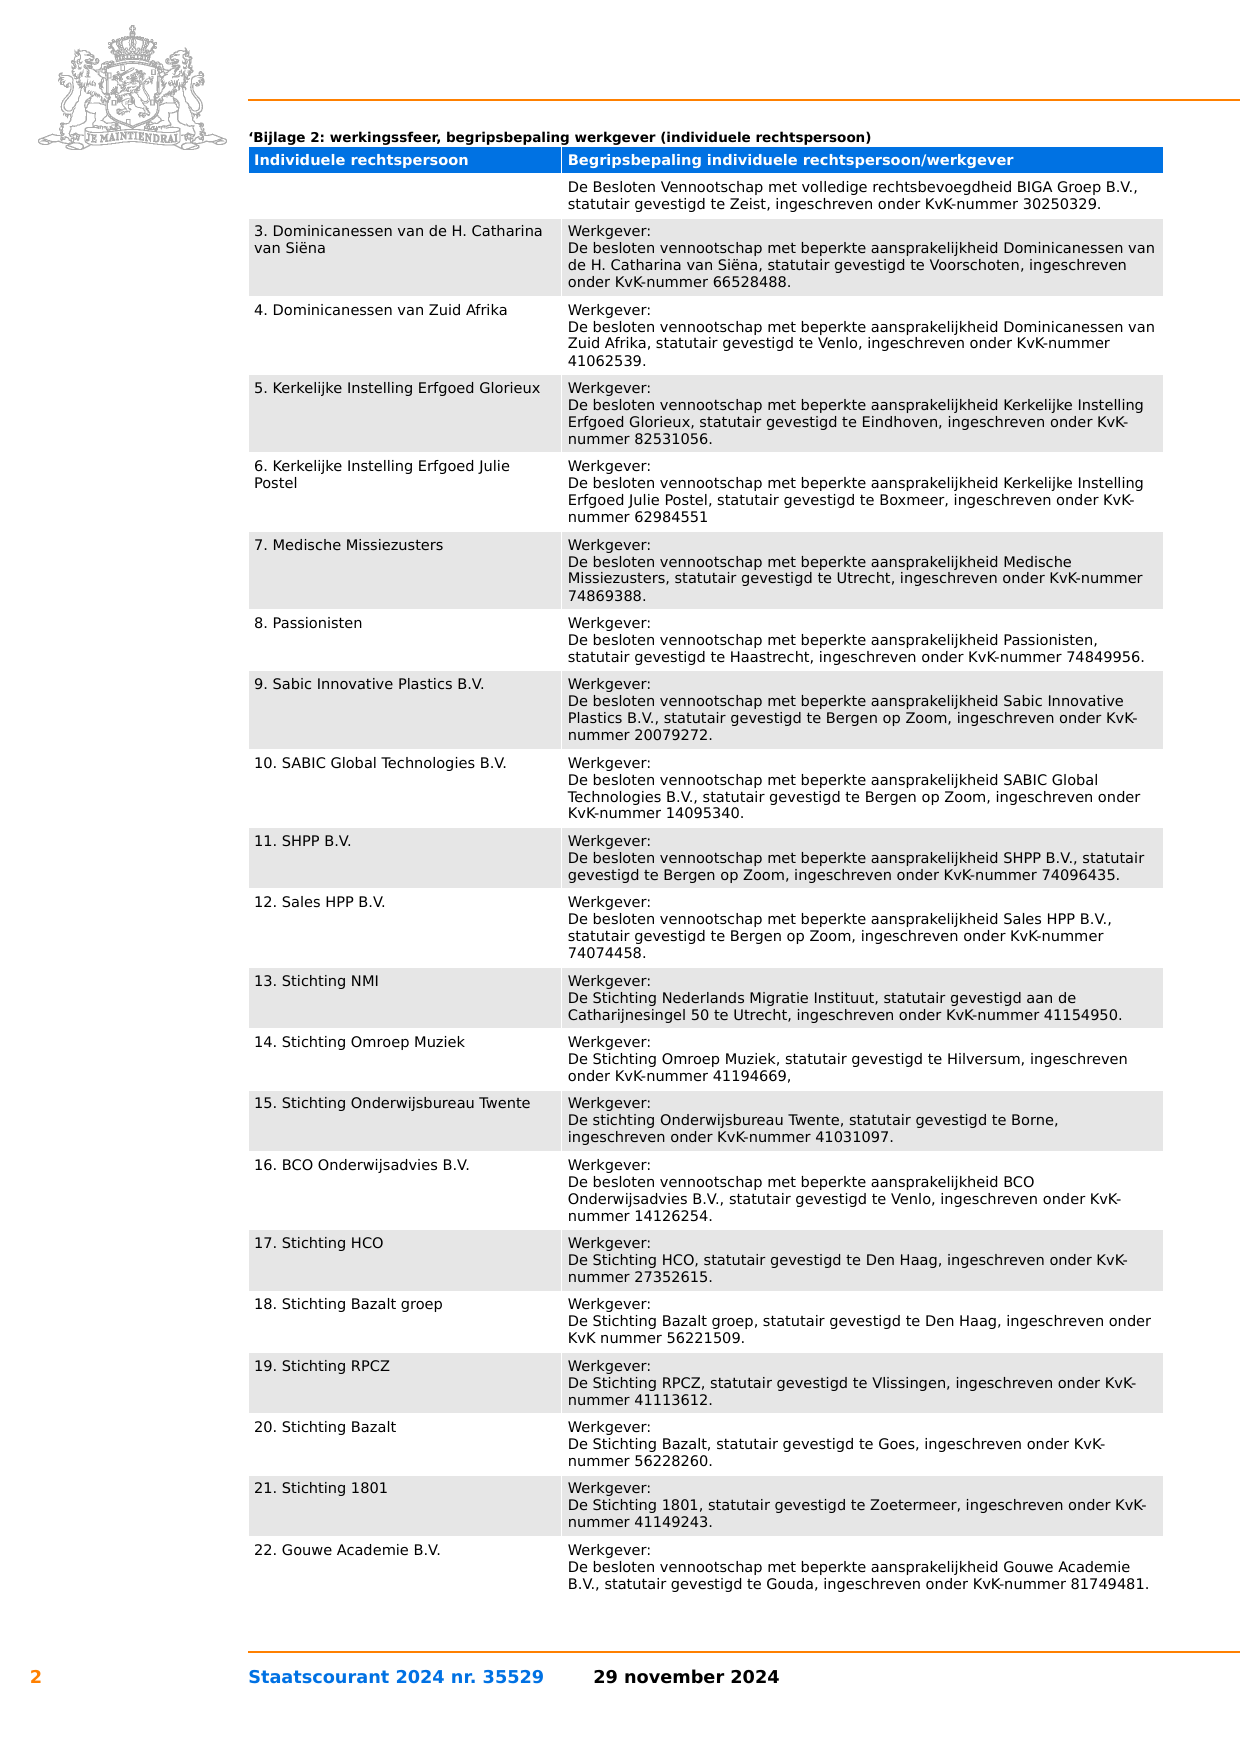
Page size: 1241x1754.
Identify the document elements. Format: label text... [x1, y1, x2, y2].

table_cell Werkgever: De Stichting 1801, statutair gevestigd te Zoetermeer, ingeschreven onder KvK-nummer 41149243. [562, 1476, 1163, 1536]
table_cell Werkgever: De Stichting Bazalt groep, statutair gevestigd te Den Haag, ingeschreven onder KvK nummer 56221509. [562, 1292, 1163, 1352]
table_cell Werkgever: De besloten vennootschap met beperkte aansprakelijkheid Dominicanessen van Zuid Afrika, statutair gevestigd te Venlo, ingeschreven onder KvK-nummer 41062539. [562, 297, 1163, 374]
table_cell Werkgever: De Stichting Omroep Muziek, statutair gevestigd te Hilversum, ingeschreven onder KvK-nummer 41194669, [562, 1029, 1163, 1089]
table_cell 9. Sabic Innovative Plastics B.V. [249, 671, 561, 749]
table_cell Begripsbepaling individuele rechtspersoon/werkgever [562, 147, 1163, 173]
table_cell 7. Medische Missiezusters [249, 532, 561, 609]
table_cell 5. Kerkelijke Instelling Erfgoed Glorieux [249, 375, 561, 452]
table_cell De Besloten Vennootschap met volledige rechtsbevoegdheid BIGA Groep B.V., statutair gevestigd te Zeist, ingeschreven onder KvK-nummer 30250329. [562, 174, 1163, 217]
table_cell Werkgever: De besloten vennootschap met beperkte aansprakelijkheid Kerkelijke Instelling Erfgoed Glorieux, statutair gevestigd te Eindhoven, ingeschreven onder KvK-nummer 82531056. [562, 375, 1163, 452]
table_cell 13. Stichting NMI [249, 968, 561, 1028]
picture [38, 25, 227, 150]
table_cell 21. Stichting 1801 [249, 1476, 561, 1536]
table_cell 8. Passionisten [249, 610, 561, 670]
table_cell Werkgever: De Stichting Nederlands Migratie Instituut, statutair gevestigd aan de Catharijnesingel 50 te Utrecht, ingeschreven onder KvK-nummer 41154950. [562, 968, 1163, 1028]
table_cell [249, 174, 561, 217]
table_cell Werkgever: De Stichting HCO, statutair gevestigd te Den Haag, ingeschreven onder KvK-nummer 27352615. [562, 1230, 1163, 1291]
table_cell 15. Stichting Onderwijsbureau Twente [249, 1091, 561, 1151]
table_cell Werkgever: De besloten vennootschap met beperkte aansprakelijkheid Medische Missiezusters, statutair gevestigd te Utrecht, ingeschreven onder KvK-nummer 74869388. [562, 532, 1163, 609]
table_cell 20. Stichting Bazalt [249, 1414, 561, 1474]
table_cell 10. SABIC Global Technologies B.V. [249, 750, 561, 827]
table_cell Werkgever: De besloten vennootschap met beperkte aansprakelijkheid Kerkelijke Instelling Erfgoed Julie Postel, statutair gevestigd te Boxmeer, ingeschreven onder KvK-nummer 62984551 [562, 454, 1163, 531]
table_cell 18. Stichting Bazalt groep [249, 1292, 561, 1352]
table_cell 16. BCO Onderwijsadvies B.V. [249, 1152, 561, 1229]
table_cell 22. Gouwe Academie B.V. [249, 1537, 561, 1597]
table_cell Werkgever: De besloten vennootschap met beperkte aansprakelijkheid Gouwe Academie B.V., statutair gevestigd te Gouda, ingeschreven onder KvK-nummer 81749481. [562, 1537, 1163, 1597]
table_cell 11. SHPP B.V. [249, 828, 561, 888]
table_cell Werkgever: De besloten vennootschap met beperkte aansprakelijkheid BCO Onderwijsadvies B.V., statutair gevestigd te Venlo, ingeschreven onder KvK-nummer 14126254. [562, 1152, 1163, 1229]
table_cell 17. Stichting HCO [249, 1230, 561, 1291]
table_cell 14. Stichting Omroep Muziek [249, 1029, 561, 1089]
table_cell 6. Kerkelijke Instelling Erfgoed Julie Postel [249, 454, 561, 531]
table_cell Werkgever: De besloten vennootschap met beperkte aansprakelijkheid Sales HPP B.V., statutair gevestigd te Bergen op Zoom, ingeschreven onder KvK-nummer 74074458. [562, 890, 1163, 967]
table_cell Werkgever: De stichting Onderwijsbureau Twente, statutair gevestigd te Borne, ingeschreven onder KvK-nummer 41031097. [562, 1091, 1163, 1151]
table_cell 12. Sales HPP B.V. [249, 890, 561, 967]
table_cell Werkgever: De besloten vennootschap met beperkte aansprakelijkheid Passionisten, statutair gevestigd te Haastrecht, ingeschreven onder KvK-nummer 74849956. [562, 610, 1163, 670]
table_cell Werkgever: De besloten vennootschap met beperkte aansprakelijkheid Sabic Innovative Plastics B.V., statutair gevestigd te Bergen op Zoom, ingeschreven onder KvK-nummer 20079272. [562, 671, 1163, 749]
table_cell 19. Stichting RPCZ [249, 1353, 561, 1413]
table_cell 3. Dominicanessen van de H. Catharina van Siëna [249, 219, 561, 296]
table_cell Werkgever: De besloten vennootschap met beperkte aansprakelijkheid SHPP B.V., statutair gevestigd te Bergen op Zoom, ingeschreven onder KvK-nummer 74096435. [562, 828, 1163, 888]
table_header ‘Bijlage 2: werkingssfeer, begripsbepaling werkgever (individuele rechtspersoon) [248, 130, 1163, 146]
table_cell Werkgever: De Stichting RPCZ, statutair gevestigd te Vlissingen, ingeschreven onder KvK-nummer 41113612. [562, 1353, 1163, 1413]
table_cell Werkgever: De besloten vennootschap met beperkte aansprakelijkheid SABIC Global Technologies B.V., statutair gevestigd te Bergen op Zoom, ingeschreven onder KvK-nummer 14095340. [562, 750, 1163, 827]
table_cell Individuele rechtspersoon [249, 147, 561, 173]
table_cell Werkgever: De Stichting Bazalt, statutair gevestigd te Goes, ingeschreven onder KvK-nummer 56228260. [562, 1414, 1163, 1474]
table_cell Werkgever: De besloten vennootschap met beperkte aansprakelijkheid Dominicanessen van de H. Catharina van Siëna, statutair gevestigd te Voorschoten, ingeschreven onder KvK-nummer 66528488. [562, 219, 1163, 296]
table_cell 4. Dominicanessen van Zuid Afrika [249, 297, 561, 374]
